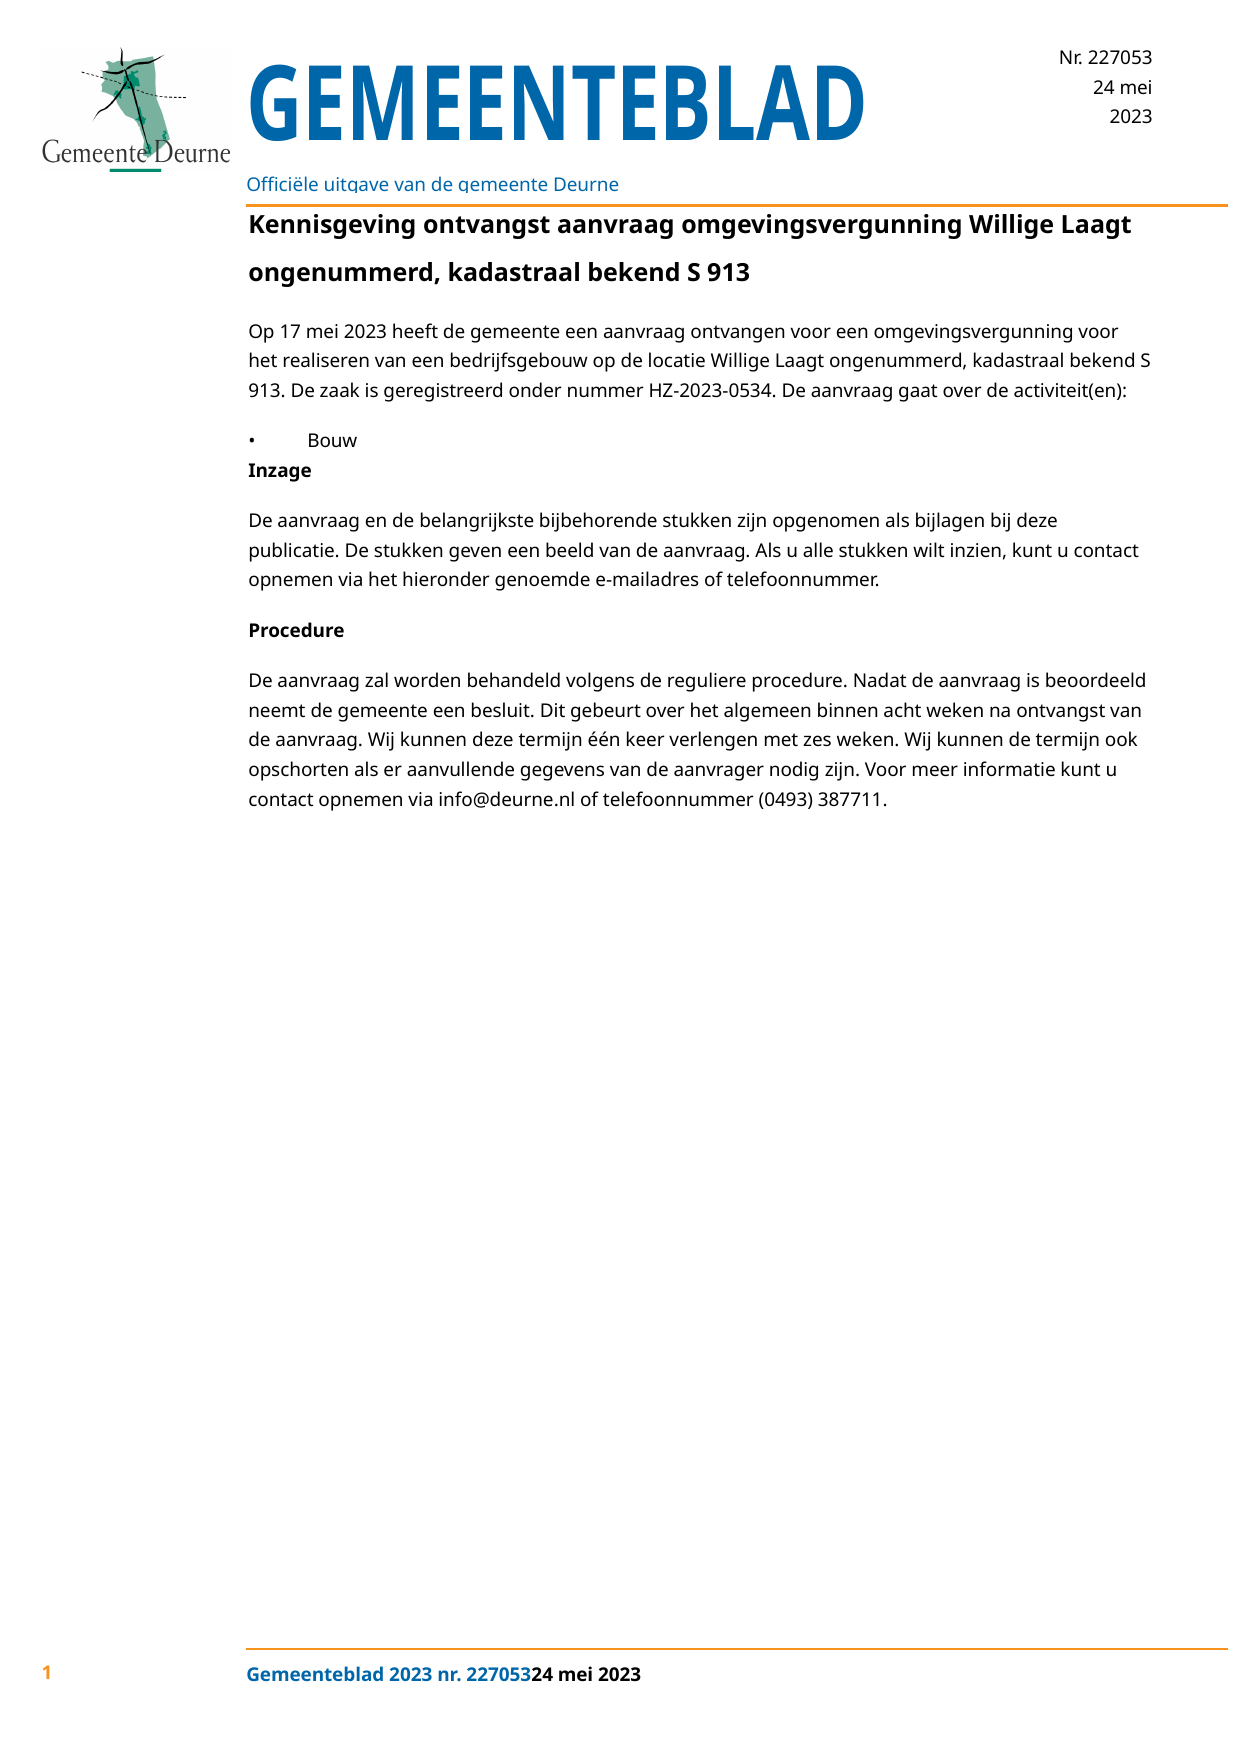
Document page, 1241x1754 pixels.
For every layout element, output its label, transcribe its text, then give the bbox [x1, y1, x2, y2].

text De aanvraag en de belangrijkste bijbehorende stukken zijn opgenomen als bijlagen bij deze publicatie. De stukken geven een beeld van de aanvraag. Als u alle stukken wilt inzien, kunt u contact opnemen via het hieronder genoemde e-mailadres of telefoonnummer. [248, 507, 1152, 592]
list Bouw [248, 427, 1152, 453]
text Kennisgeving ontvangst aanvraag omgevingsvergunning Willige Laagt ongenummerd, kadastraal bekend S 913 [248, 207, 1152, 288]
text Inzage [248, 457, 1152, 483]
picture [41, 47, 231, 172]
text Op 17 mei 2023 heeft de gemeente een aanvraag ontvangen voor een omgevingsvergunning voor het realiseren van een bedrijfsgebouw op de locatie Willige Laagt ongenummerd, kadastraal bekend S 913. De zaak is geregistreerd onder nummer HZ-2023-0534. De aanvraag gaat over de activiteit(en): [248, 318, 1152, 403]
text Procedure [248, 617, 1152, 643]
text De aanvraag zal worden behandeld volgens de reguliere procedure. Nadat de aanvraag is beoordeeld neemt de gemeente een besluit. Dit gebeurt over het algemeen binnen acht weken na ontvangst van de aanvraag. Wij kunnen deze termijn één keer verlengen met zes weken. Wij kunnen de termijn ook opschorten als er aanvullende gegevens van de aanvrager nodig zijn. Voor meer informatie kunt u contact opnemen via info@deurne.nl of telefoonnummer (0493) 387711. [248, 667, 1152, 812]
